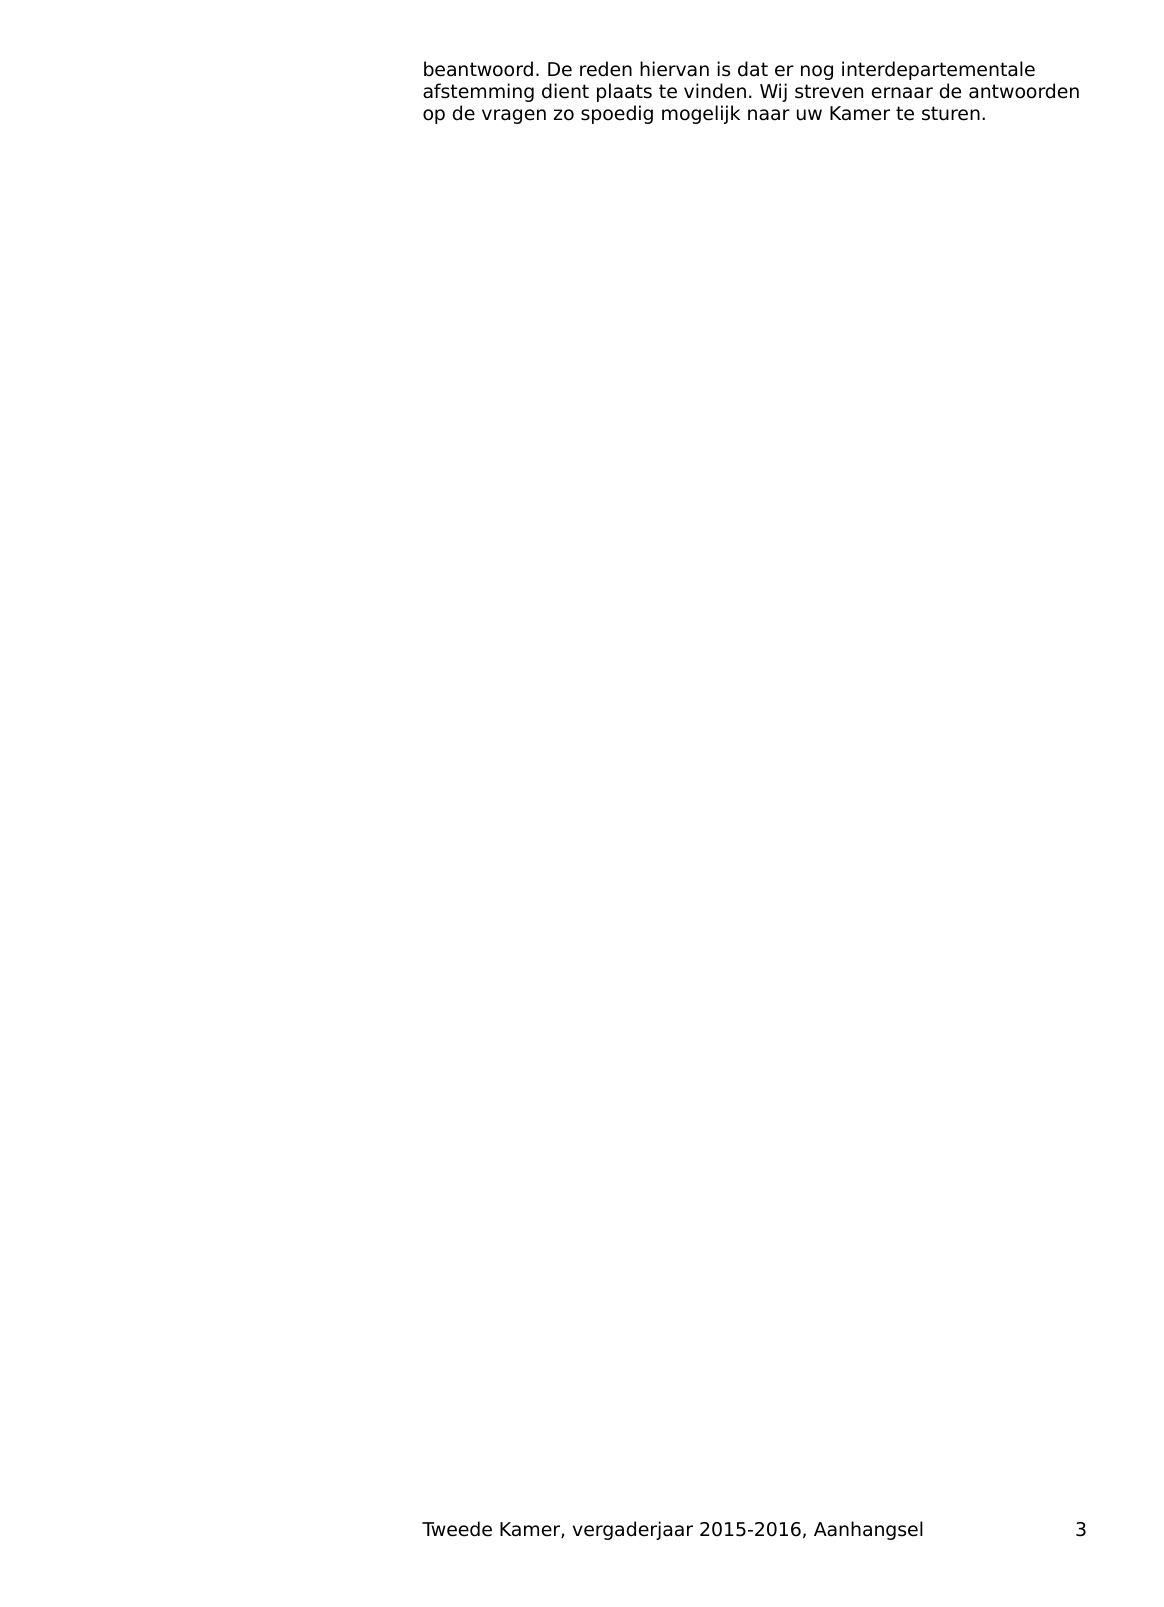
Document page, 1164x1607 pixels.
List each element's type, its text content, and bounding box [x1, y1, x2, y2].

text beantwoord. De reden hiervan is dat er nog interdepartementale afstemming dient plaats te vinden. Wij streven ernaar de antwoorden op de vragen zo spoedig mogelijk naar uw Kamer te sturen. [422, 59, 1087, 125]
